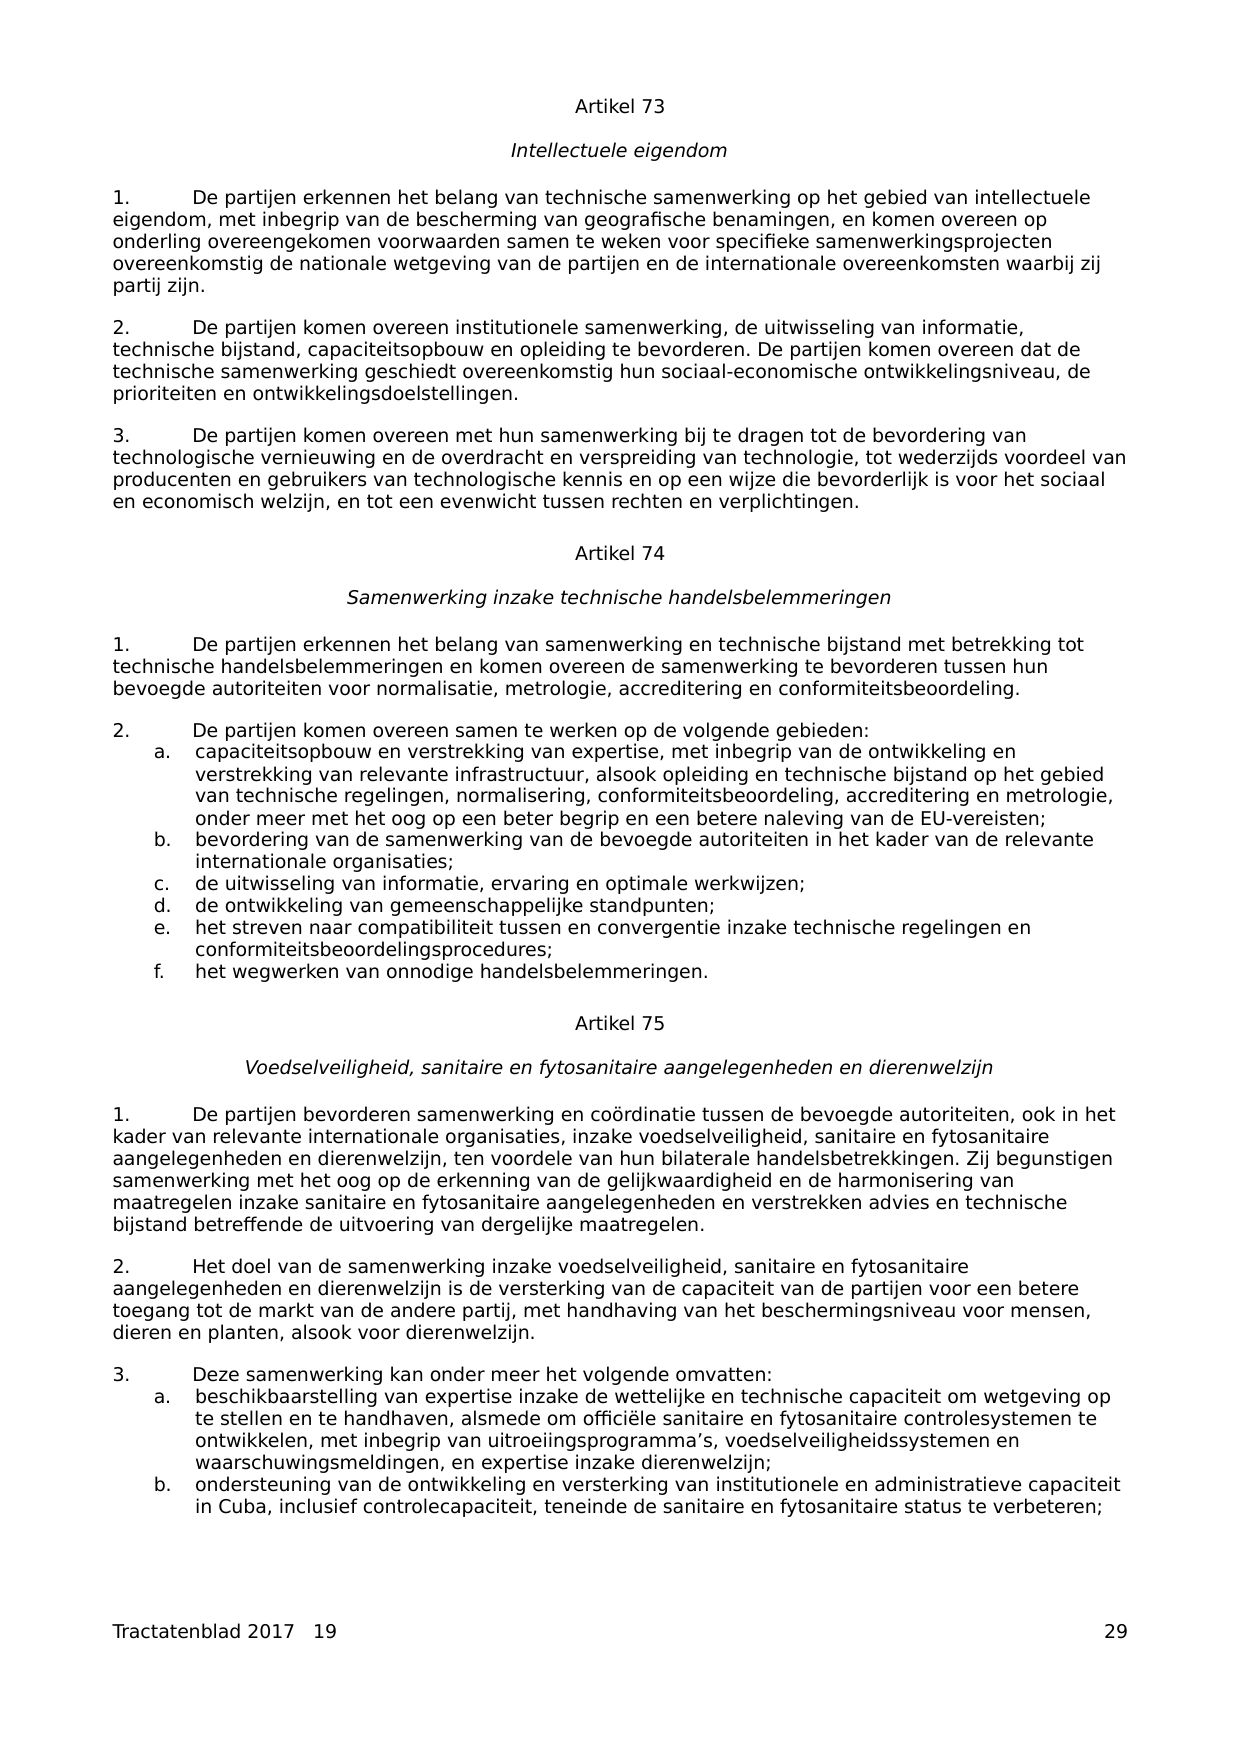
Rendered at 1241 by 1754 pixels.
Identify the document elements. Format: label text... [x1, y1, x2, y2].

text a. capaciteitsopbouw en verstrekking van expertise, met inbegrip van de ontwikkeling en verstrekking van relevante infrastructuur, alsook opleiding en technische bijstand op het gebied van technische regelingen, normalisering, conformiteitsbeoordeling, accreditering en metrologie, onder meer met het oog op een beter begrip en een betere naleving van de EU-vereisten; [153, 741, 1128, 829]
text c. de uitwisseling van informatie, ervaring en optimale werkwijzen; [153, 873, 1128, 895]
subtitle Artikel 74 Samenwerking inzake technische handelsbelemmeringen [112, 543, 1128, 608]
text d. de ontwikkeling van gemeenschappelijke standpunten; [153, 895, 1128, 917]
text e. het streven naar compatibiliteit tussen en convergentie inzake technische regelingen en conformiteitsbeoordelingsprocedures; [153, 917, 1128, 961]
text b. ondersteuning van de ontwikkeling en versterking van institutionele en administratieve capaciteit in Cuba, inclusief controlecapaciteit, teneinde de sanitaire en fytosanitaire status te verbeteren; [153, 1474, 1128, 1518]
text b. bevordering van de samenwerking van de bevoegde autoriteiten in het kader van de relevante internationale organisaties; [153, 829, 1128, 873]
text 3. De partijen komen overeen met hun samenwerking bij te dragen tot de bevordering van technologische vernieuwing en de overdracht en verspreiding van technologie, tot wederzijds voordeel van producenten en gebruikers van technologische kennis en op een wijze die bevorderlijk is voor het sociaal en economisch welzijn, en tot een evenwicht tussen rechten en verplichtingen. [112, 425, 1128, 513]
text 1. De partijen bevorderen samenwerking en coördinatie tussen de bevoegde autoriteiten, ook in het kader van relevante internationale organisaties, inzake voedselveiligheid, sanitaire en fytosanitaire aangelegenheden en dierenwelzijn, ten voordele van hun bilaterale handelsbetrekkingen. Zij begunstigen samenwerking met het oog op de erkenning van de gelijkwaardigheid en de harmonisering van maatregelen inzake sanitaire en fytosanitaire aangelegenheden en verstrekken advies en technische bijstand betreffende de uitvoering van dergelijke maatregelen. [112, 1104, 1128, 1236]
text 2. Het doel van de samenwerking inzake voedselveiligheid, sanitaire en fytosanitaire aangelegenheden en dierenwelzijn is de versterking van de capaciteit van de partijen voor een betere toegang tot de markt van de andere partij, met handhaving van het beschermingsniveau voor mensen, dieren en planten, alsook voor dierenwelzijn. [112, 1256, 1128, 1344]
subtitle Artikel 73 Intellectuele eigendom [112, 96, 1128, 162]
text f. het wegwerken van onnodige handelsbelemmeringen. [153, 961, 1128, 983]
text 2. De partijen komen overeen samen te werken op de volgende gebieden: [112, 719, 1128, 741]
subtitle Artikel 75 Voedselveiligheid, sanitaire en fytosanitaire aangelegenheden en dierenwelzijn [112, 1013, 1128, 1079]
text a. beschikbaarstelling van expertise inzake de wettelijke en technische capaciteit om wetgeving op te stellen en te handhaven, alsmede om officiële sanitaire en fytosanitaire controlesystemen te ontwikkelen, met inbegrip van uitroeiingsprogramma’s, voedselveiligheidssystemen en waarschuwingsmeldingen, en expertise inzake dierenwelzijn; [153, 1386, 1128, 1474]
text 2. De partijen komen overeen institutionele samenwerking, de uitwisseling van informatie, technische bijstand, capaciteitsopbouw en opleiding te bevorderen. De partijen komen overeen dat de technische samenwerking geschiedt overeenkomstig hun sociaal-economische ontwikkelingsniveau, de prioriteiten en ontwikkelingsdoelstellingen. [112, 317, 1128, 405]
text 1. De partijen erkennen het belang van technische samenwerking op het gebied van intellectuele eigendom, met inbegrip van de bescherming van geografische benamingen, en komen overeen op onderling overeengekomen voorwaarden samen te weken voor specifieke samenwerkingsprojecten overeenkomstig de nationale wetgeving van de partijen en de internationale overeenkomsten waarbij zij partij zijn. [112, 187, 1128, 297]
text 1. De partijen erkennen het belang van samenwerking en technische bijstand met betrekking tot technische handelsbelemmeringen en komen overeen de samenwerking te bevorderen tussen hun bevoegde autoriteiten voor normalisatie, metrologie, accreditering en conformiteitsbeoordeling. [112, 633, 1128, 699]
text 3. Deze samenwerking kan onder meer het volgende omvatten: [112, 1364, 1128, 1386]
